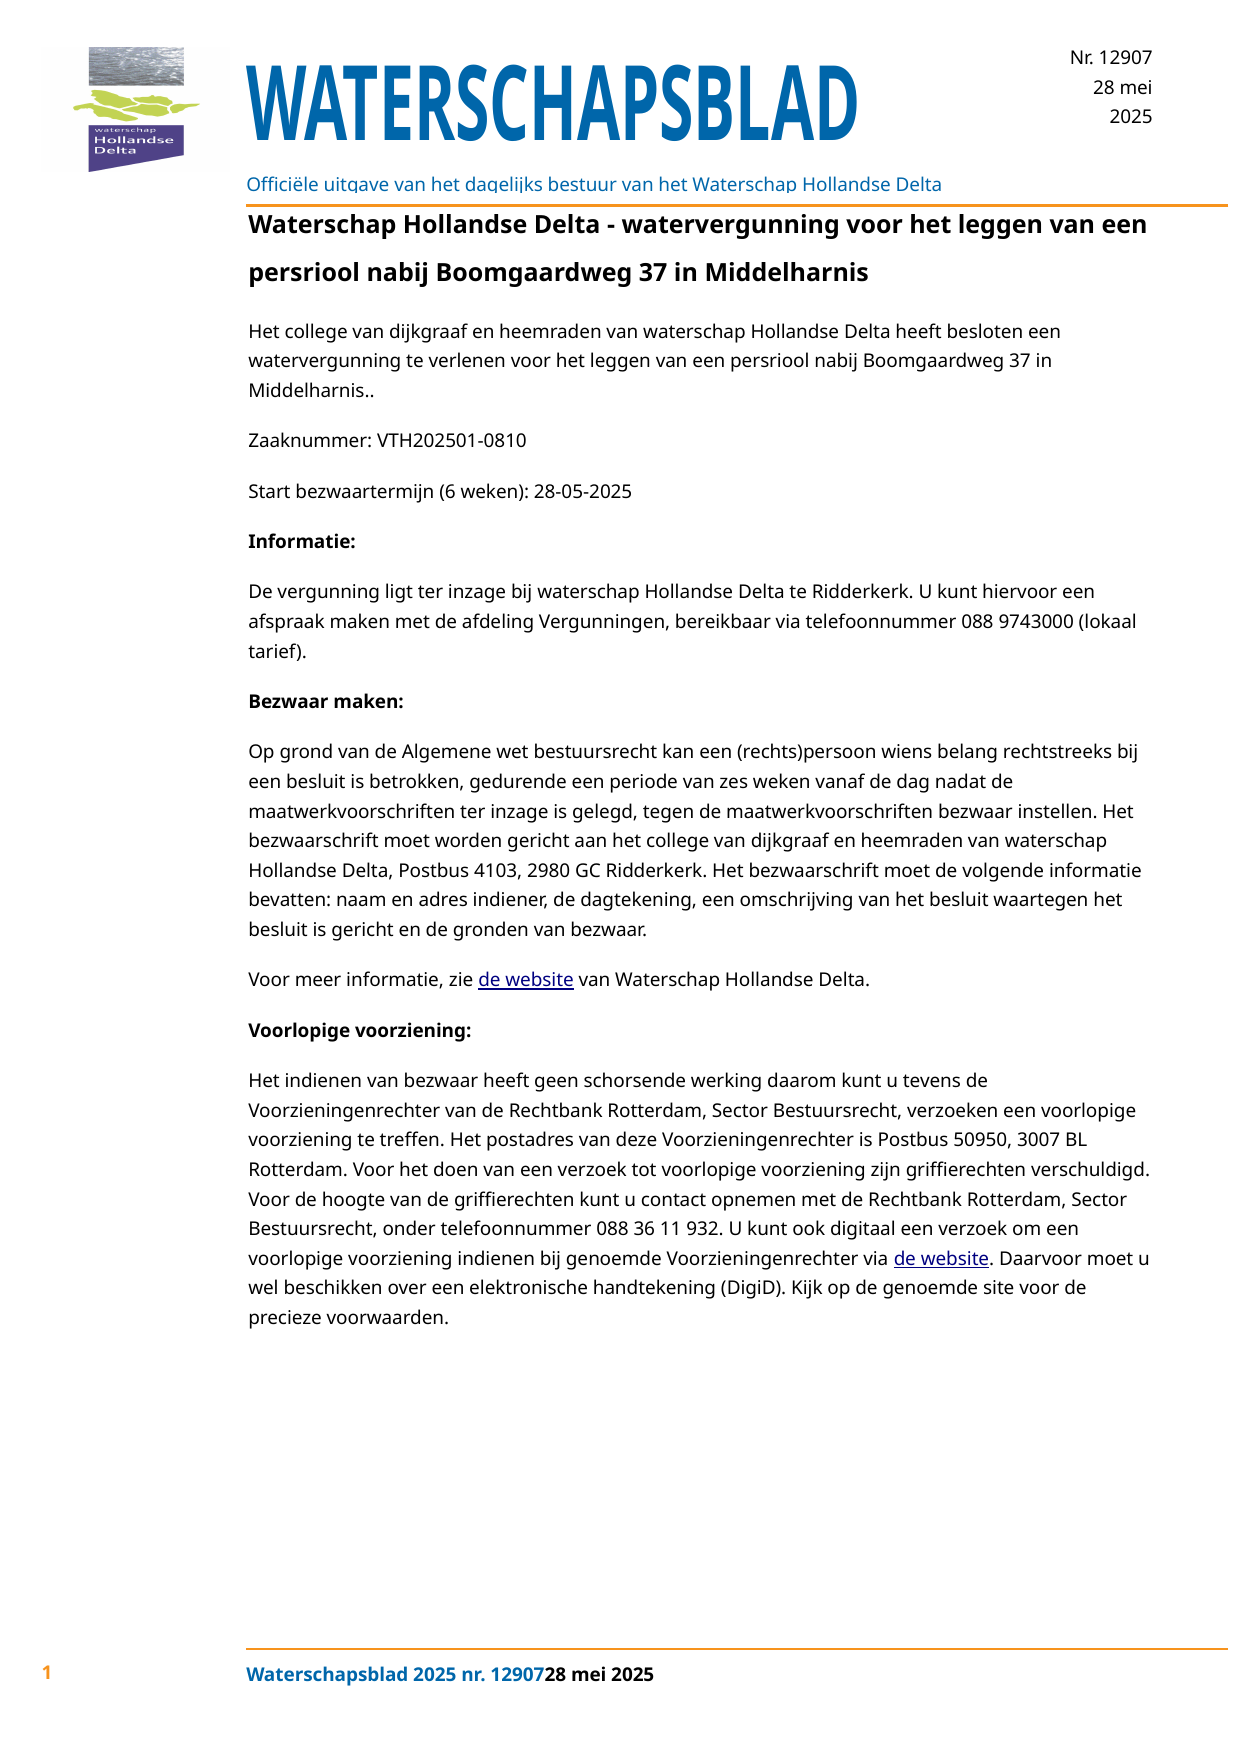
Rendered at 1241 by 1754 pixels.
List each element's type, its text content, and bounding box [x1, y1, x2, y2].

text Zaaknummer: VTH202501-0810 [248, 427, 1152, 453]
text Het indienen van bezwaar heeft geen schorsende werking daarom kunt u tevens de Voorzieningenrechter van de Rechtbank Rotterdam, Sector Bestuursrecht, verzoeken een voorlopige voorziening te treffen. Het postadres van deze Voorzieningenrechter is Postbus 50950, 3007 BL Rotterdam. Voor het doen van een verzoek tot voorlopige voorziening zijn griffierechten verschuldigd. Voor de hoogte van de griffierechten kunt u contact opnemen met de Rechtbank Rotterdam, Sector Bestuursrecht, onder telefoonnummer 088 36 11 932. U kunt ook digitaal een verzoek om een voorlopige voorziening indienen bij genoemde Voorzieningenrechter via de website. Daarvoor moet u wel beschikken over een elektronische handtekening (DigiD). Kijk op de genoemde site voor de precieze voorwaarden. [248, 1067, 1152, 1330]
text Waterschap Hollandse Delta - watervergunning voor het leggen van een persriool nabij Boomgaardweg 37 in Middelharnis [248, 207, 1152, 288]
text Start bezwaartermijn (6 weken): 28-05-2025 [248, 478, 1152, 504]
text Het college van dijkgraaf en heemraden van waterschap Hollandse Delta heeft besloten een watervergunning te verlenen voor het leggen van een persriool nabij Boomgaardweg 37 in Middelharnis.. [248, 318, 1152, 403]
text Bezwaar maken: [248, 688, 1152, 714]
text Voor meer informatie, zie de website van Waterschap Hollandse Delta. [248, 967, 1152, 992]
text Voorlopige voorziening: [248, 1017, 1152, 1043]
text Informatie: [248, 528, 1152, 554]
text De vergunning ligt ter inzage bij waterschap Hollandse Delta te Ridderkerk. U kunt hiervoor een afspraak maken met de afdeling Vergunningen, bereikbaar via telefoonnummer 088 9743000 (lokaal tarief). [248, 579, 1152, 664]
text Op grond van de Algemene wet bestuursrecht kan een (rechts)persoon wiens belang rechtstreeks bij een besluit is betrokken, gedurende een periode van zes weken vanaf de dag nadat de maatwerkvoorschriften ter inzage is gelegd, tegen de maatwerkvoorschriften bezwaar instellen. Het bezwaarschrift moet worden gericht aan het college van dijkgraaf en heemraden van waterschap Hollandse Delta, Postbus 4103, 2980 GC Ridderkerk. Het bezwaarschrift moet de volgende informatie bevatten: naam en adres indiener, de dagtekening, een omschrijving van het besluit waartegen het besluit is gericht en de gronden van bezwaar. [248, 739, 1152, 942]
picture [41, 47, 231, 172]
